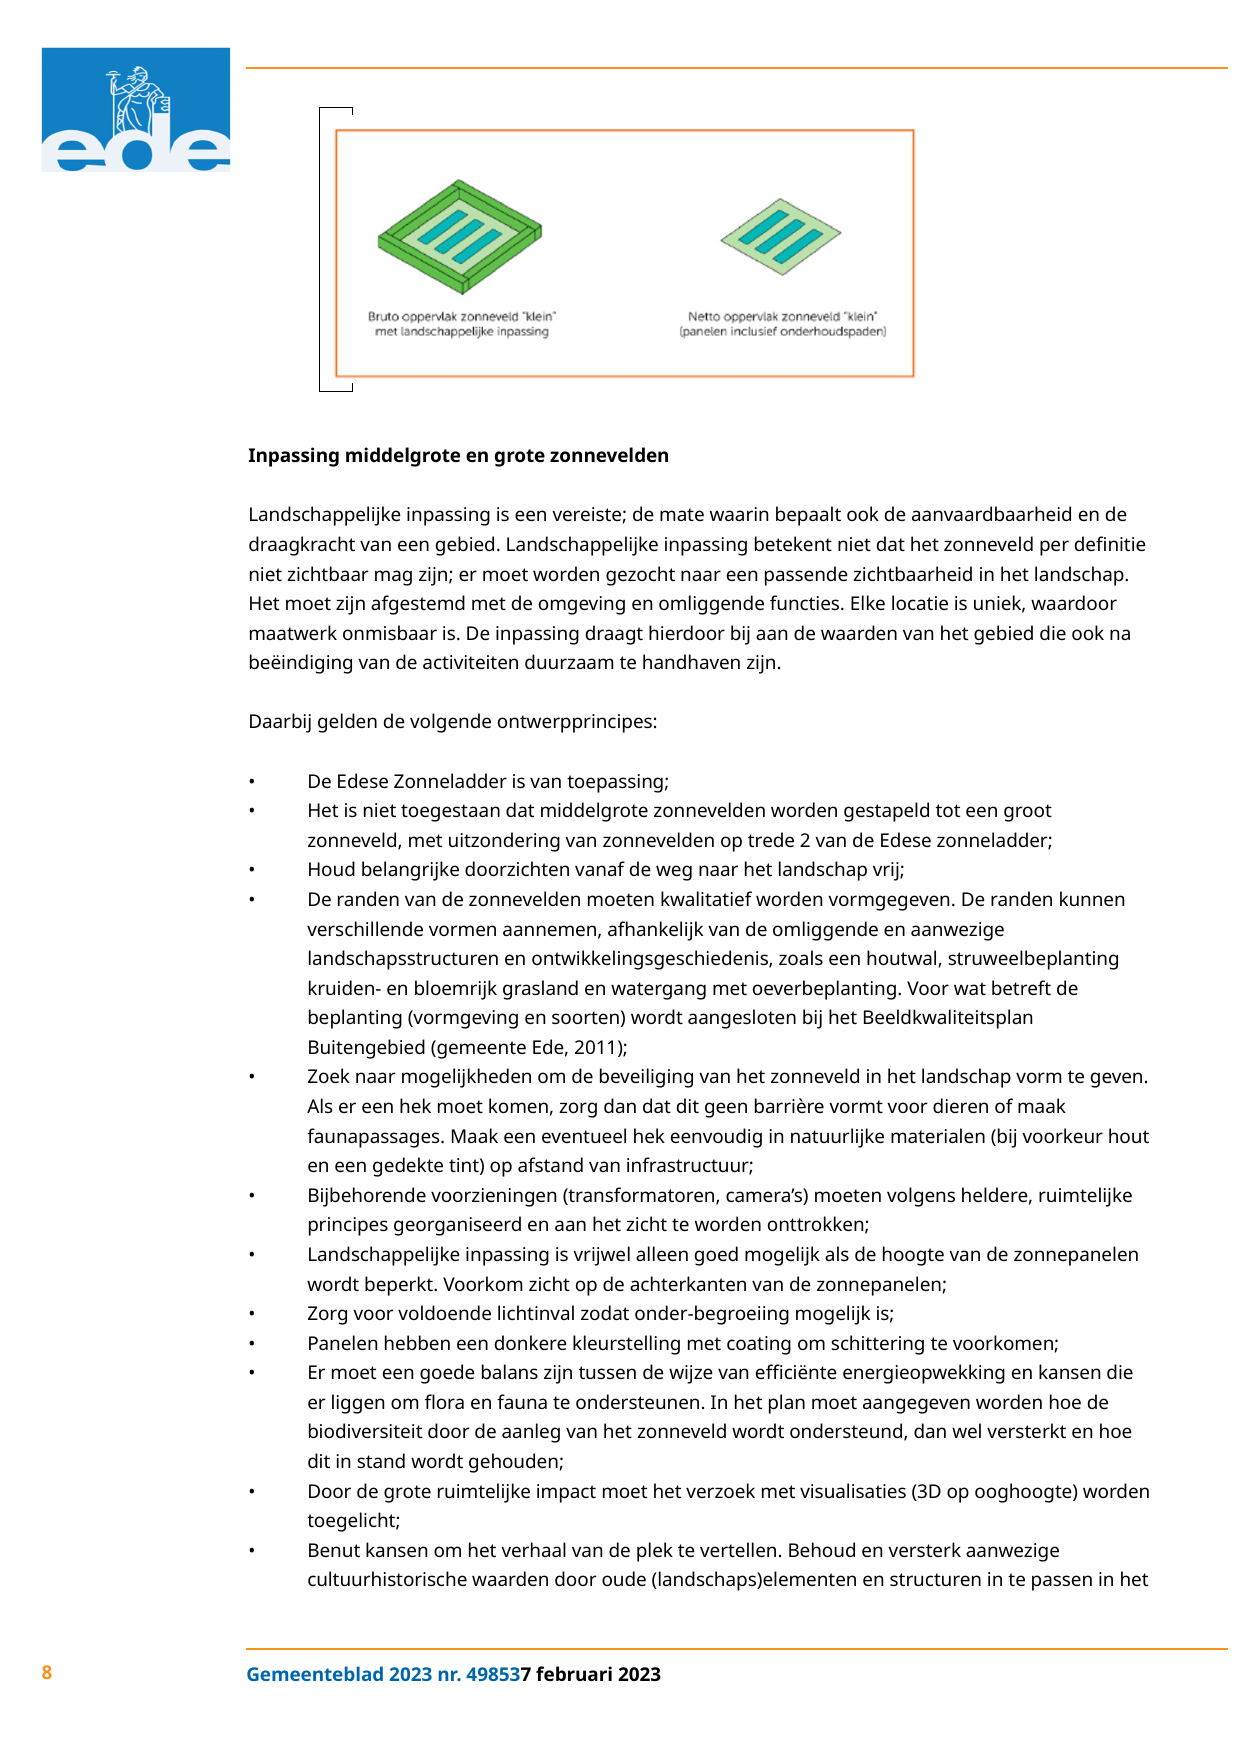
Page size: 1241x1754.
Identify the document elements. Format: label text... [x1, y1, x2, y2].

picture [327, 115, 919, 383]
list Panelen hebben een donkere kleurstelling met coating om schittering te voorkomen; [248, 1330, 1152, 1356]
picture [41, 47, 231, 172]
list Benut kansen om het verhaal van de plek te vertellen. Behoud en versterk aanwezige cultuurhistorische waarden door oude (landschaps)elementen en structuren in te passen in het [248, 1537, 1152, 1592]
list Houd belangrijke doorzichten vanaf de weg naar het landschap vrij; [248, 857, 1152, 882]
list Zoek naar mogelijkheden om de beveiliging van het zonneveld in het landschap vorm te geven. Als er een hek moet komen, zorg dan dat dit geen barrière vormt voor dieren of maak faunapassages. Maak een eventueel hek eenvoudig in natuurlijke materialen (bij voorkeur hout en een gedekte tint) op afstand van infrastructuur; [248, 1064, 1152, 1178]
text Daarbij gelden de volgende ontwerpprincipes: [248, 709, 1152, 734]
list Door de grote ruimtelijke impact moet het verzoek met visualisaties (3D op ooghoogte) worden toegelicht; [248, 1478, 1152, 1533]
list De randen van de zonnevelden moeten kwalitatief worden vormgegeven. De randen kunnen verschillende vormen aannemen, afhankelijk van de omliggende en aanwezige landschapsstructuren en ontwikkelingsgeschiedenis, zoals een houtwal, struweelbeplanting kruiden- en bloemrijk grasland en watergang met oeverbeplanting. Voor wat betreft de beplanting (vormgeving en soorten) wordt aangesloten bij het Beeldkwaliteitsplan Buitengebied (gemeente Ede, 2011); [248, 886, 1152, 1060]
text Landschappelijke inpassing is een vereiste; de mate waarin bepaalt ook de aanvaardbaarheid en de draagkracht van een gebied. Landschappelijke inpassing betekent niet dat het zonneveld per definitie niet zichtbaar mag zijn; er moet worden gezocht naar een passende zichtbaarheid in het landschap. Het moet zijn afgestemd met de omgeving en omliggende functies. Elke locatie is uniek, waardoor maatwerk onmisbaar is. De inpassing draagt hierdoor bij aan de waarden van het gebied die ook na beëindiging van de activiteiten duurzaam te handhaven zijn. [248, 502, 1152, 675]
list Zorg voor voldoende lichtinval zodat onder-begroeiing mogelijk is; [248, 1300, 1152, 1326]
list Het is niet toegestaan dat middelgrote zonnevelden worden gestapeld tot een groot zonneveld, met uitzondering van zonnevelden op trede 2 van de Edese zonneladder; [248, 797, 1152, 853]
list Er moet een goede balans zijn tussen de wijze van eﬃciënte energieopwekking en kansen die er liggen om ﬂora en fauna te ondersteunen. In het plan moet aangegeven worden hoe de biodiversiteit door de aanleg van het zonneveld wordt ondersteund, dan wel versterkt en hoe dit in stand wordt gehouden; [248, 1359, 1152, 1474]
text Inpassing middelgrote en grote zonnevelden [248, 442, 1152, 468]
list De Edese Zonneladder is van toepassing; [248, 768, 1152, 794]
list Bijbehorende voorzieningen (transformatoren, camera’s) moeten volgens heldere, ruimtelijke principes georganiseerd en aan het zicht te worden onttrokken; [248, 1182, 1152, 1237]
list Landschappelijke inpassing is vrijwel alleen goed mogelijk als de hoogte van de zonnepanelen wordt beperkt. Voorkom zicht op de achterkanten van de zonnepanelen; [248, 1241, 1152, 1297]
